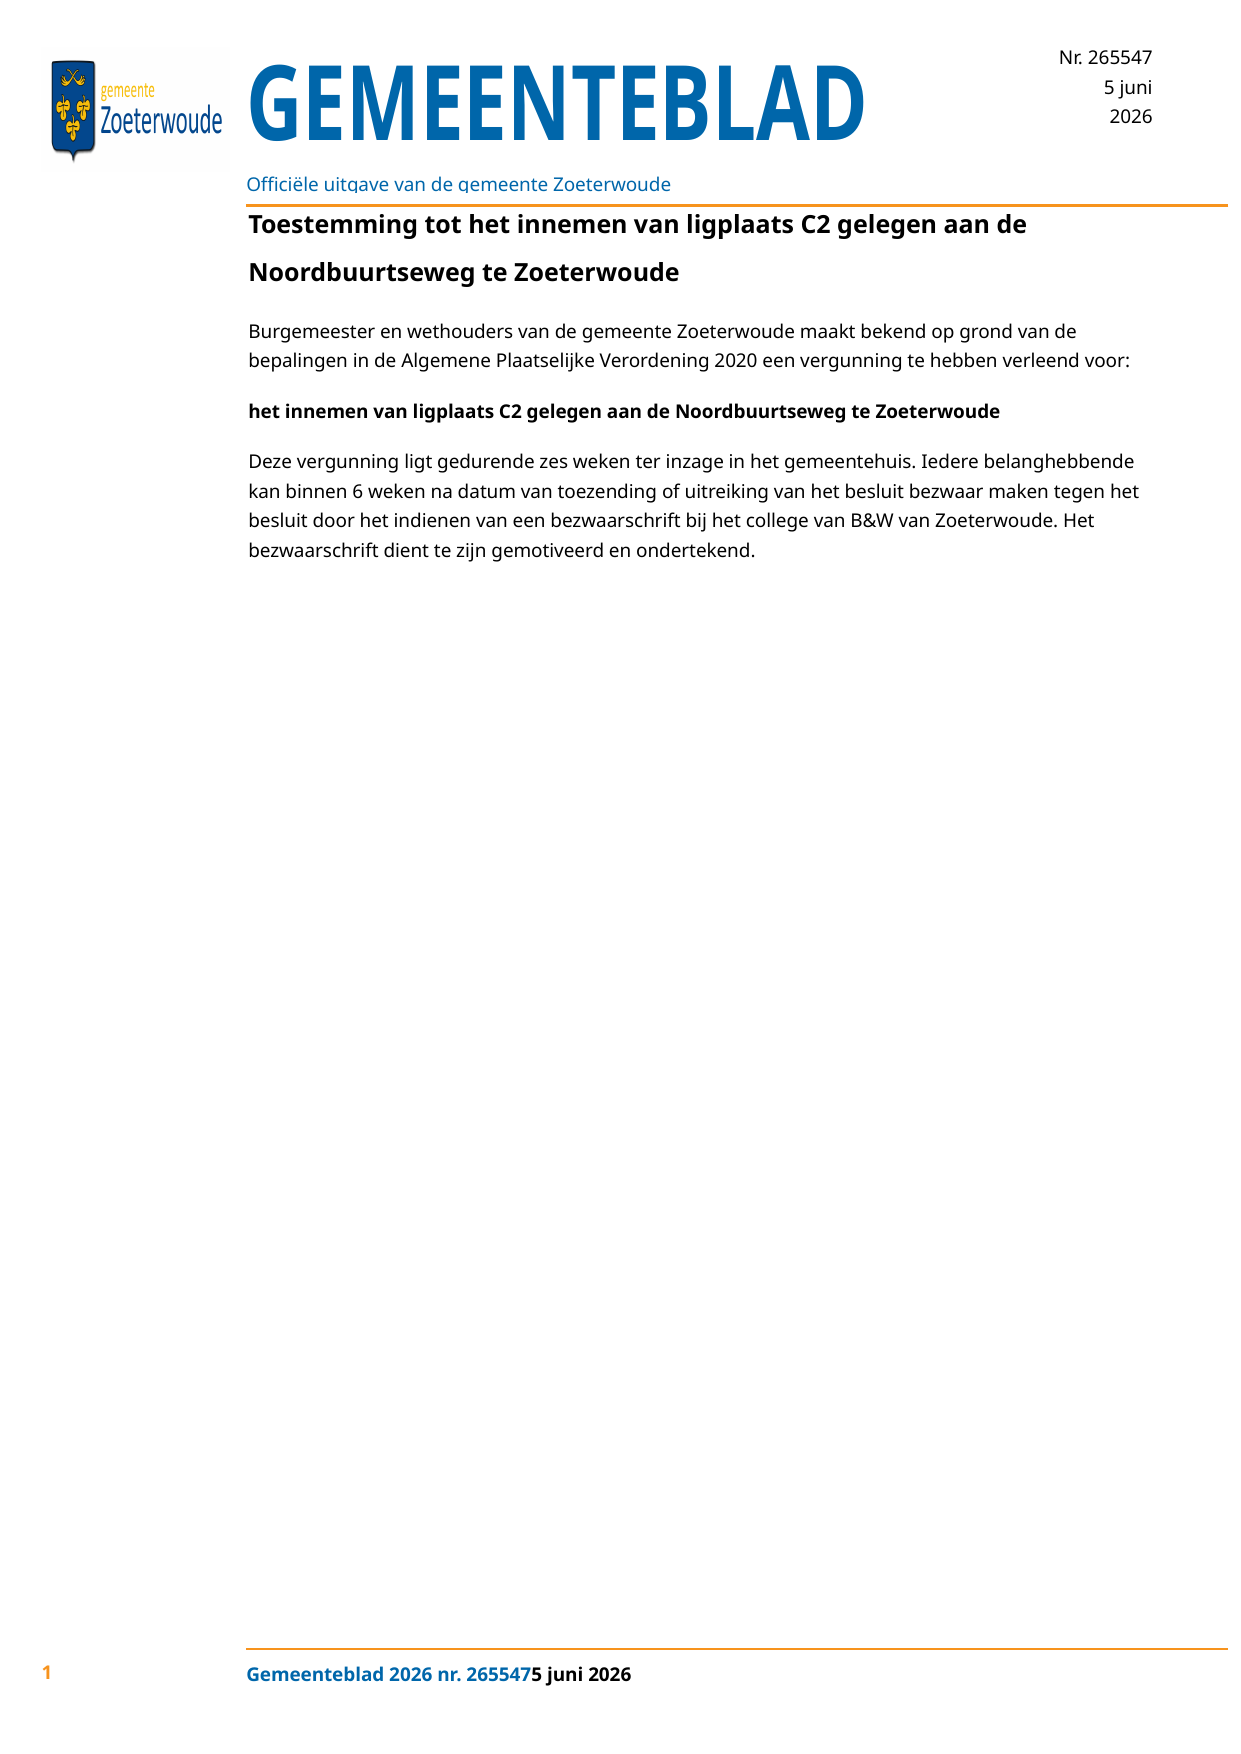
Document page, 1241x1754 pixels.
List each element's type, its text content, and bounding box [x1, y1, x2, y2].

text het innemen van ligplaats C2 gelegen aan de Noordbuurtseweg te Zoeterwoude [248, 398, 1152, 424]
picture [41, 47, 231, 172]
text Burgemeester en wethouders van de gemeente Zoeterwoude maakt bekend op grond van de bepalingen in de Algemene Plaatselijke Verordening 2020 een vergunning te hebben verleend voor: [248, 318, 1152, 373]
text Deze vergunning ligt gedurende zes weken ter inzage in het gemeentehuis. Iedere belanghebbende kan binnen 6 weken na datum van toezending of uitreiking van het besluit bezwaar maken tegen het besluit door het indienen van een bezwaarschrift bij het college van B&W van Zoeterwoude. Het bezwaarschrift dient te zijn gemotiveerd en ondertekend. [248, 448, 1152, 563]
text Toestemming tot het innemen van ligplaats C2 gelegen aan de Noordbuurtseweg te Zoeterwoude [248, 207, 1152, 288]
